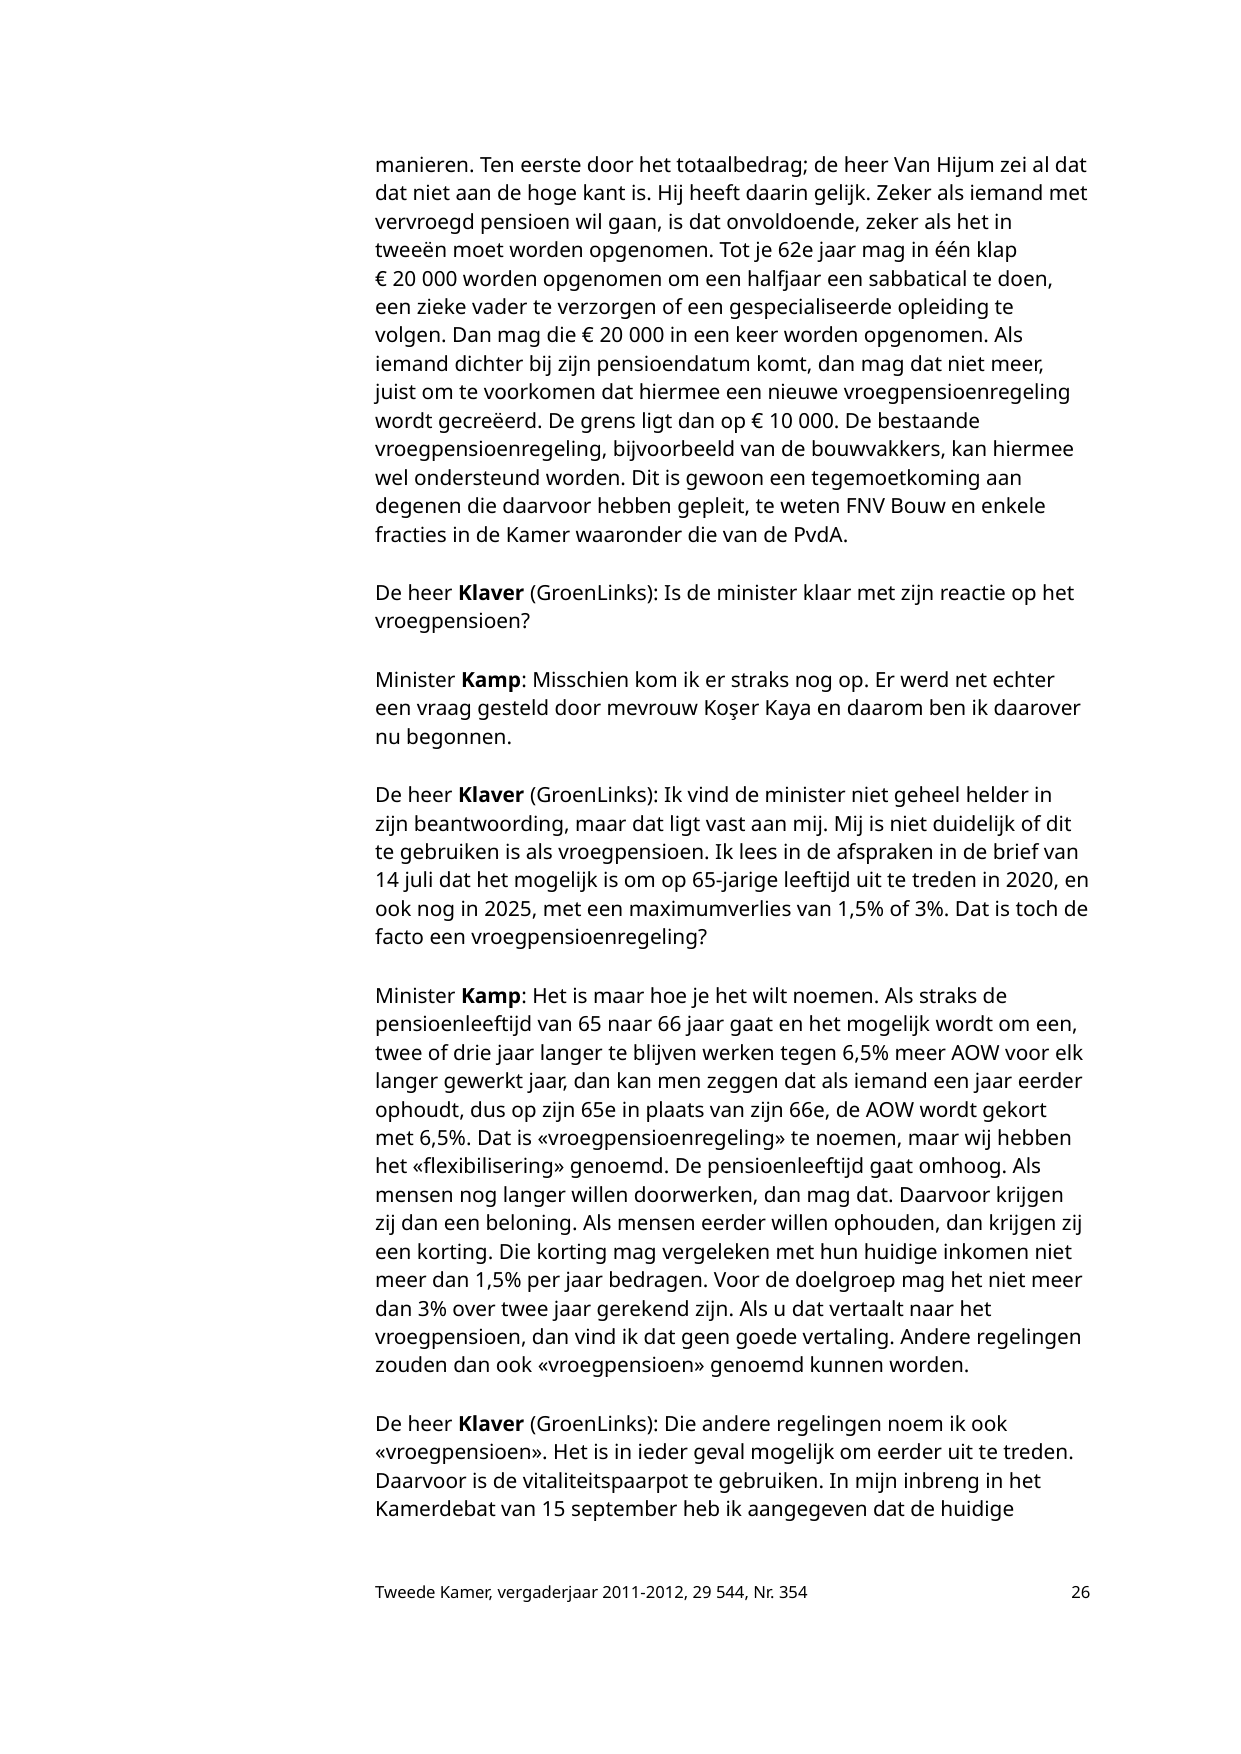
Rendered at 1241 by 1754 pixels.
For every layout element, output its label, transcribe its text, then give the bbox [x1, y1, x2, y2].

text Minister Kamp: Misschien kom ik er straks nog op. Er werd net echter een vraag gesteld door mevrouw Koşer Kaya en daarom ben ik daarover nu begonnen. [375, 665, 1090, 750]
text De heer Klaver (GroenLinks): Ik vind de minister niet geheel helder in zijn beantwoording, maar dat ligt vast aan mij. Mij is niet duidelijk of dit te gebruiken is als vroegpensioen. Ik lees in de afspraken in de brief van 14 juli dat het mogelijk is om op 65-jarige leeftijd uit te treden in 2020, en ook nog in 2025, met een maximumverlies van 1,5% of 3%. Dat is toch de facto een vroegpensioenregeling? [375, 780, 1090, 951]
text Minister Kamp: Het is maar hoe je het wilt noemen. Als straks de pensioenleeftijd van 65 naar 66 jaar gaat en het mogelijk wordt om een, twee of drie jaar langer te blijven werken tegen 6,5% meer AOW voor elk langer gewerkt jaar, dan kan men zeggen dat als iemand een jaar eerder ophoudt, dus op zijn 65e in plaats van zijn 66e, de AOW wordt gekort met 6,5%. Dat is «vroegpensioenregeling» te noemen, maar wij hebben het «flexibilisering» genoemd. De pensioenleeftijd gaat omhoog. Als mensen nog langer willen doorwerken, dan mag dat. Daarvoor krijgen zij dan een beloning. Als mensen eerder willen ophouden, dan krijgen zij een korting. Die korting mag vergeleken met hun huidige inkomen niet meer dan 1,5% per jaar bedragen. Voor de doelgroep mag het niet meer dan 3% over twee jaar gerekend zijn. Als u dat vertaalt naar het vroegpensioen, dan vind ik dat geen goede vertaling. Andere regelingen zouden dan ook «vroegpensioen» genoemd kunnen worden. [375, 981, 1090, 1379]
text De heer Klaver (GroenLinks): Die andere regelingen noem ik ook «vroegpensioen». Het is in ieder geval mogelijk om eerder uit te treden. Daarvoor is de vitaliteitspaarpot te gebruiken. In mijn inbreng in het Kamerdebat van 15 september heb ik aangegeven dat de huidige [375, 1409, 1090, 1523]
text De heer Klaver (GroenLinks): Is de minister klaar met zijn reactie op het vroegpensioen? [375, 578, 1090, 635]
text manieren. Ten eerste door het totaalbedrag; de heer Van Hijum zei al dat dat niet aan de hoge kant is. Hij heeft daarin gelijk. Zeker als iemand met vervroegd pensioen wil gaan, is dat onvoldoende, zeker als het in tweeën moet worden opgenomen. Tot je 62e jaar mag in één klap € 20 000 worden opgenomen om een halfjaar een sabbatical te doen, een zieke vader te verzorgen of een gespecialiseerde opleiding te volgen. Dan mag die € 20 000 in een keer worden opgenomen. Als iemand dichter bij zijn pensioendatum komt, dan mag dat niet meer, juist om te voorkomen dat hiermee een nieuwe vroegpensioenregeling wordt gecreëerd. De grens ligt dan op € 10 000. De bestaande vroegpensioenregeling, bijvoorbeeld van de bouwvakkers, kan hiermee wel ondersteund worden. Dit is gewoon een tegemoetkoming aan degenen die daarvoor hebben gepleit, te weten FNV Bouw en enkele fracties in de Kamer waaronder die van de PvdA. [375, 150, 1090, 548]
